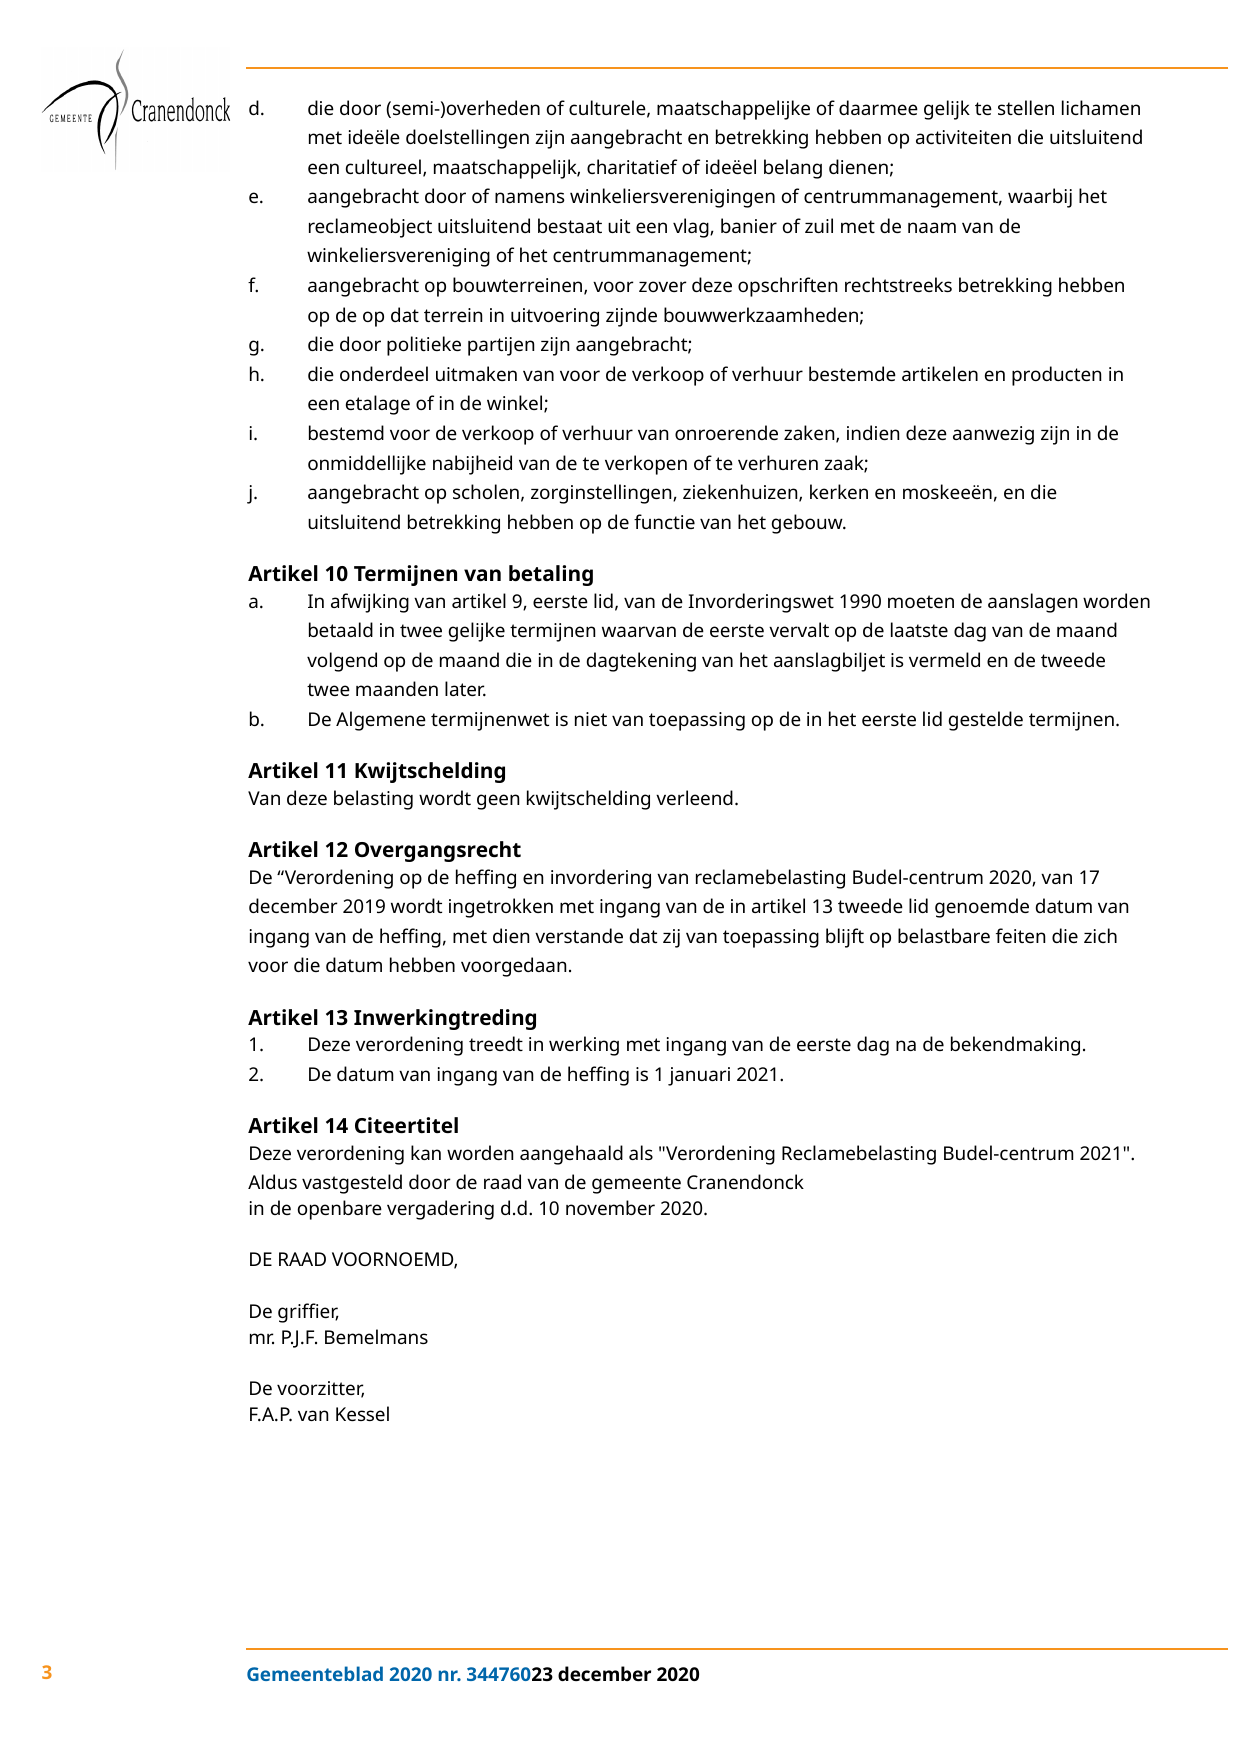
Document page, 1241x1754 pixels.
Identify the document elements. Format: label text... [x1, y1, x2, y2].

text Artikel 14 Citeertitel [248, 1111, 1152, 1140]
text Artikel 13 Inwerkingtreding [248, 1003, 1152, 1031]
text Artikel 12 Overgangsrecht [248, 835, 1152, 864]
list aangebracht op bouwterreinen, voor zover deze opschriften rechtstreeks betrekking hebben op de op dat terrein in uitvoering zijnde bouwwerkzaamheden; [248, 272, 1152, 328]
text Deze verordening kan worden aangehaald als "Verordening Reclamebelasting Budel-centrum 2021". [248, 1140, 1152, 1166]
text F.A.P. van Kessel [248, 1401, 1152, 1427]
text Artikel 10 Termijnen van betaling [248, 559, 1152, 588]
list bestemd voor de verkoop of verhuur van onroerende zaken, indien deze aanwezig zijn in de onmiddellijke nabijheid van de te verkopen of te verhuren zaak; [248, 420, 1152, 476]
text De griffier, [248, 1298, 1152, 1324]
list aangebracht op scholen, zorginstellingen, ziekenhuizen, kerken en moskeeën, en die uitsluitend betrekking hebben op de functie van het gebouw. [248, 479, 1152, 535]
list In afwijking van artikel 9, eerste lid, van de Invorderingswet 1990 moeten de aanslagen worden betaald in twee gelijke termijnen waarvan de eerste vervalt op de laatste dag van de maand volgend op de maand die in de dagtekening van het aanslagbiljet is vermeld en de tweede twee maanden later. [248, 588, 1152, 702]
text mr. P.J.F. Bemelmans [248, 1324, 1152, 1349]
list De datum van ingang van de heffing is 1 januari 2021. [248, 1061, 1152, 1087]
list die door politieke partijen zijn aangebracht; [248, 331, 1152, 357]
text in de openbare vergadering d.d. 10 november 2020. [248, 1195, 1152, 1221]
text Aldus vastgesteld door de raad van de gemeente Cranendonck [248, 1169, 1152, 1195]
list aangebracht door of namens winkeliersverenigingen of centrummanagement, waarbij het reclameobject uitsluitend bestaat uit een vlag, banier of zuil met de naam van de winkeliersvereniging of het centrummanagement; [248, 183, 1152, 268]
list die door (semi-)overheden of culturele, maatschappelijke of daarmee gelijk te stellen lichamen met ideële doelstellingen zijn aangebracht en betrekking hebben op activiteiten die uitsluitend een cultureel, maatschappelijk, charitatief of ideëel belang dienen; [248, 95, 1152, 180]
text DE RAAD VOORNOEMD, [248, 1247, 1152, 1272]
text De voorzitter, [248, 1375, 1152, 1401]
list die onderdeel uitmaken van voor de verkoop of verhuur bestemde artikelen en producten in een etalage of in de winkel; [248, 361, 1152, 416]
list Deze verordening treedt in werking met ingang van de eerste dag na de bekendmaking. [248, 1031, 1152, 1057]
list De Algemene termijnenwet is niet van toepassing op de in het eerste lid gestelde termijnen. [248, 706, 1152, 732]
picture [41, 47, 231, 172]
text Artikel 11 Kwijtschelding [248, 757, 1152, 785]
text De “Verordening op de heffing en invordering van reclamebelasting Budel-centrum 2020, van 17 december 2019 wordt ingetrokken met ingang van de in artikel 13 tweede lid genoemde datum van ingang van de heffing, met dien verstande dat zij van toepassing blijft op belastbare feiten die zich voor die datum hebben voorgedaan. [248, 864, 1152, 978]
text Van deze belasting wordt geen kwijtschelding verleend. [248, 785, 1152, 811]
